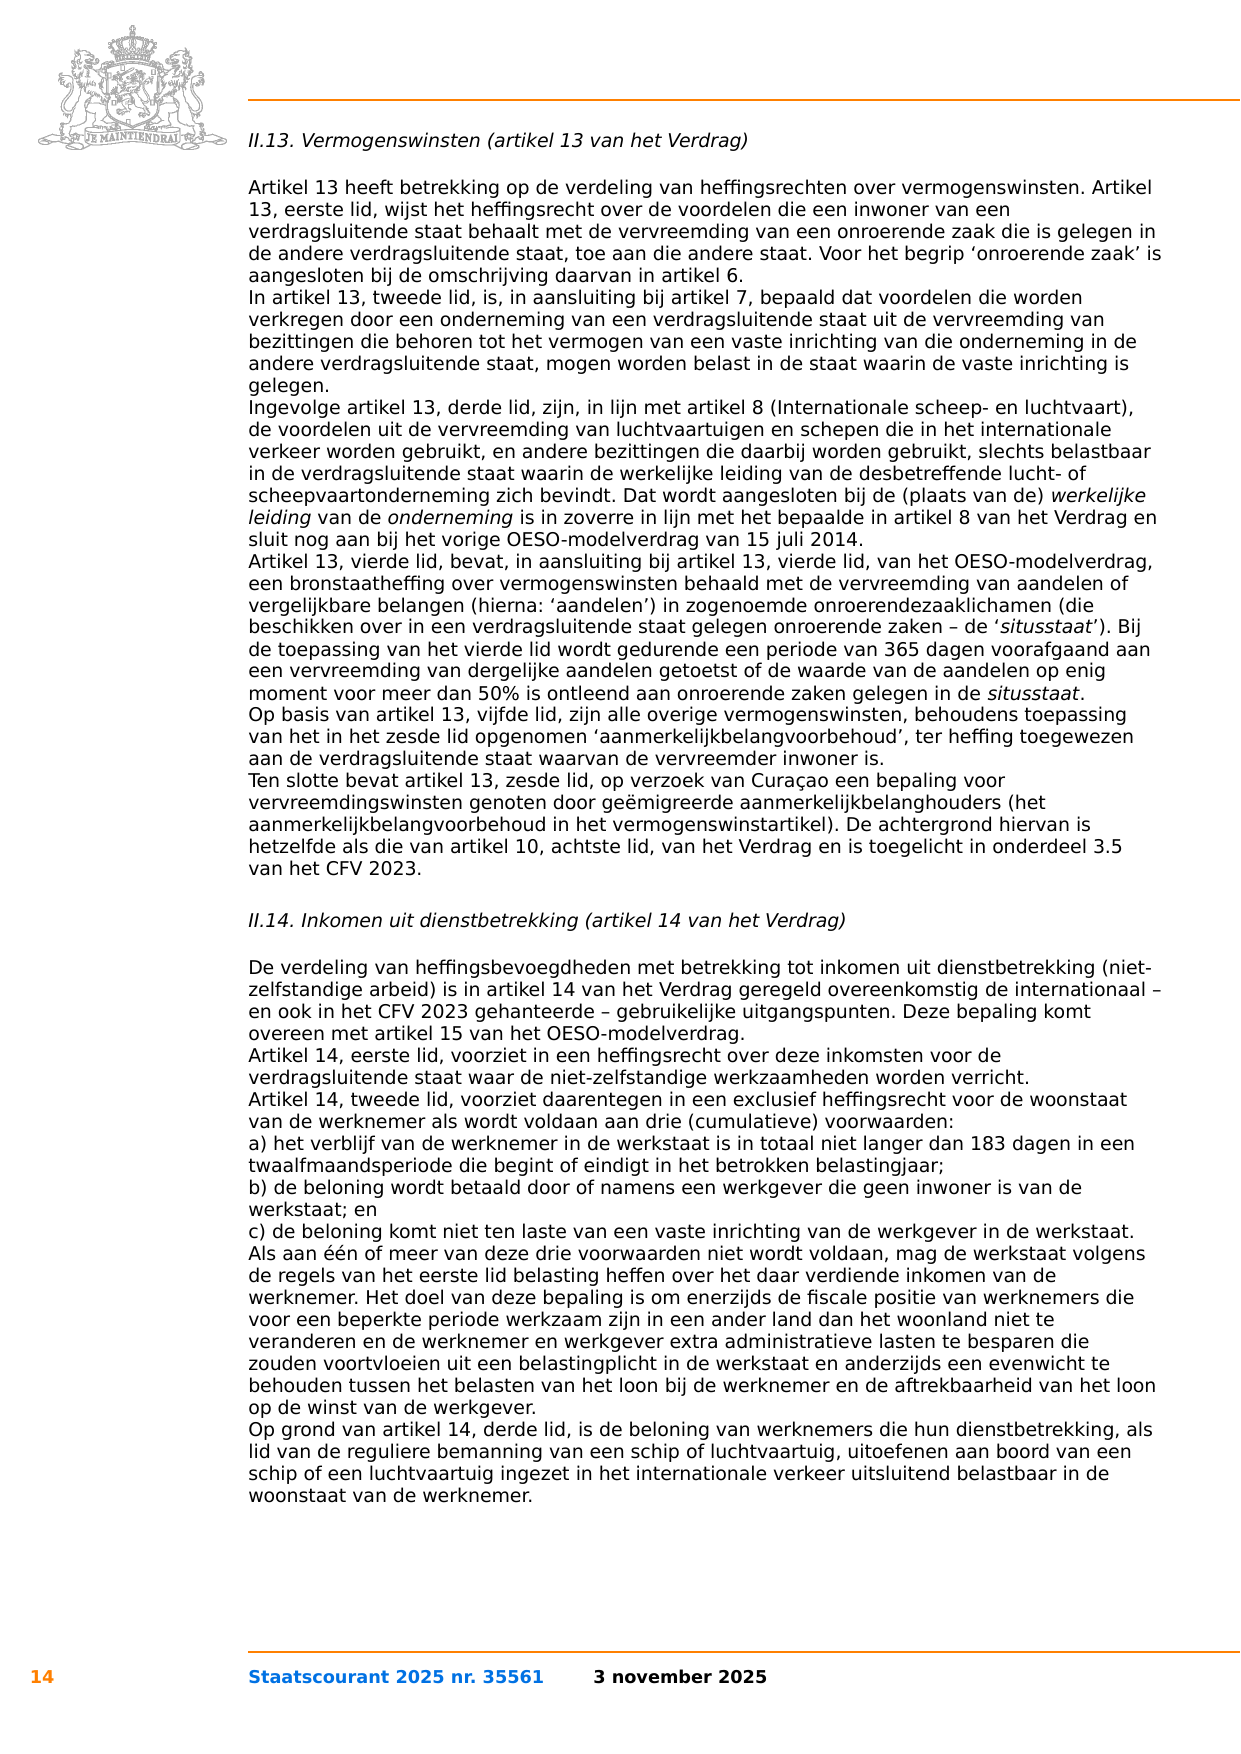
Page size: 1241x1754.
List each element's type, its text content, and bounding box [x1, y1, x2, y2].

text c) de beloning komt niet ten laste van een vaste inrichting van de werkgever in de werkstaat. [248, 1221, 1163, 1243]
text Op basis van artikel 13, vijfde lid, zijn alle overige vermogenswinsten, behoudens toepassing van het in het zesde lid opgenomen ‘aanmerkelijkbelangvoorbehoud’, ter heffing toegewezen aan de verdragsluitende staat waarvan de vervreemder inwoner is. [248, 704, 1163, 770]
text b) de beloning wordt betaald door of namens een werkgever die geen inwoner is van de werkstaat; en [248, 1177, 1163, 1221]
text Ten slotte bevat artikel 13, zesde lid, op verzoek van Curaçao een bepaling voor vervreemdingswinsten genoten door geëmigreerde aanmerkelijkbelanghouders (het aanmerkelijkbelangvoorbehoud in het vermogenswinstartikel). De achtergrond hiervan is hetzelfde als die van artikel 10, achtste lid, van het Verdrag en is toegelicht in onderdeel 3.5 van het CFV 2023. [248, 770, 1163, 880]
text Artikel 13 heeft betrekking op de verdeling van heffingsrechten over vermogenswinsten. Artikel 13, eerste lid, wijst het heffingsrecht over de voordelen die een inwoner van een verdragsluitende staat behaalt met de vervreemding van een onroerende zaak die is gelegen in de andere verdragsluitende staat, toe aan die andere staat. Voor het begrip ‘onroerende zaak’ is aangesloten bij de omschrijving daarvan in artikel 6. [248, 177, 1163, 287]
text Artikel 14, eerste lid, voorziet in een heffingsrecht over deze inkomsten voor de verdragsluitende staat waar de niet-zelfstandige werkzaamheden worden verricht. [248, 1045, 1163, 1089]
subtitle II.13. Vermogenswinsten (artikel 13 van het Verdrag) [248, 130, 1163, 152]
text Ingevolge artikel 13, derde lid, zijn, in lijn met artikel 8 (Internationale scheep- en luchtvaart), de voordelen uit de vervreemding van luchtvaartuigen en schepen die in het internationale verkeer worden gebruikt, en andere bezittingen die daarbij worden gebruikt, slechts belastbaar in de verdragsluitende staat waarin de werkelijke leiding van de desbetreffende lucht- of scheepvaartonderneming zich bevindt. Dat wordt aangesloten bij de (plaats van de) werkelijke leiding van de onderneming is in zoverre in lijn met het bepaalde in artikel 8 van het Verdrag en sluit nog aan bij het vorige OESO-modelverdrag van 15 juli 2014. [248, 397, 1163, 551]
text Op grond van artikel 14, derde lid, is de beloning van werknemers die hun dienstbetrekking, als lid van de reguliere bemanning van een schip of luchtvaartuig, uitoefenen aan boord van een schip of een luchtvaartuig ingezet in het internationale verkeer uitsluitend belastbaar in de woonstaat van de werknemer. [248, 1419, 1163, 1507]
text Als aan één of meer van deze drie voorwaarden niet wordt voldaan, mag de werkstaat volgens de regels van het eerste lid belasting heffen over het daar verdiende inkomen van de werknemer. Het doel van deze bepaling is om enerzijds de fiscale positie van werknemers die voor een beperkte periode werkzaam zijn in een ander land dan het woonland niet te veranderen en de werknemer en werkgever extra administratieve lasten te besparen die zouden voortvloeien uit een belastingplicht in de werkstaat en anderzijds een evenwicht te behouden tussen het belasten van het loon bij de werknemer en de aftrekbaarheid van het loon op de winst van de werkgever. [248, 1243, 1163, 1419]
subtitle II.14. Inkomen uit dienstbetrekking (artikel 14 van het Verdrag) [248, 910, 1163, 932]
text In artikel 13, tweede lid, is, in aansluiting bij artikel 7, bepaald dat voordelen die worden verkregen door een onderneming van een verdragsluitende staat uit de vervreemding van bezittingen die behoren tot het vermogen van een vaste inrichting van die onderneming in de andere verdragsluitende staat, mogen worden belast in de staat waarin de vaste inrichting is gelegen. [248, 287, 1163, 397]
text a) het verblijf van de werknemer in de werkstaat is in totaal niet langer dan 183 dagen in een twaalfmaandsperiode die begint of eindigt in het betrokken belastingjaar; [248, 1133, 1163, 1177]
text Artikel 13, vierde lid, bevat, in aansluiting bij artikel 13, vierde lid, van het OESO-modelverdrag, een bronstaatheffing over vermogenswinsten behaald met de vervreemding van aandelen of vergelijkbare belangen (hierna: ‘aandelen’) in zogenoemde onroerendezaaklichamen (die beschikken over in een verdragsluitende staat gelegen onroerende zaken – de ‘situsstaat’). Bij de toepassing van het vierde lid wordt gedurende een periode van 365 dagen voorafgaand aan een vervreemding van dergelijke aandelen getoetst of de waarde van de aandelen op enig moment voor meer dan 50% is ontleend aan onroerende zaken gelegen in de situsstaat. [248, 551, 1163, 704]
text De verdeling van heffingsbevoegdheden met betrekking tot inkomen uit dienstbetrekking (niet-zelfstandige arbeid) is in artikel 14 van het Verdrag geregeld overeenkomstig de internationaal – en ook in het CFV 2023 gehanteerde – gebruikelijke uitgangspunten. Deze bepaling komt overeen met artikel 15 van het OESO-modelverdrag. [248, 957, 1163, 1045]
picture [38, 25, 227, 150]
text Artikel 14, tweede lid, voorziet daarentegen in een exclusief heffingsrecht voor de woonstaat van de werknemer als wordt voldaan aan drie (cumulatieve) voorwaarden: [248, 1089, 1163, 1133]
